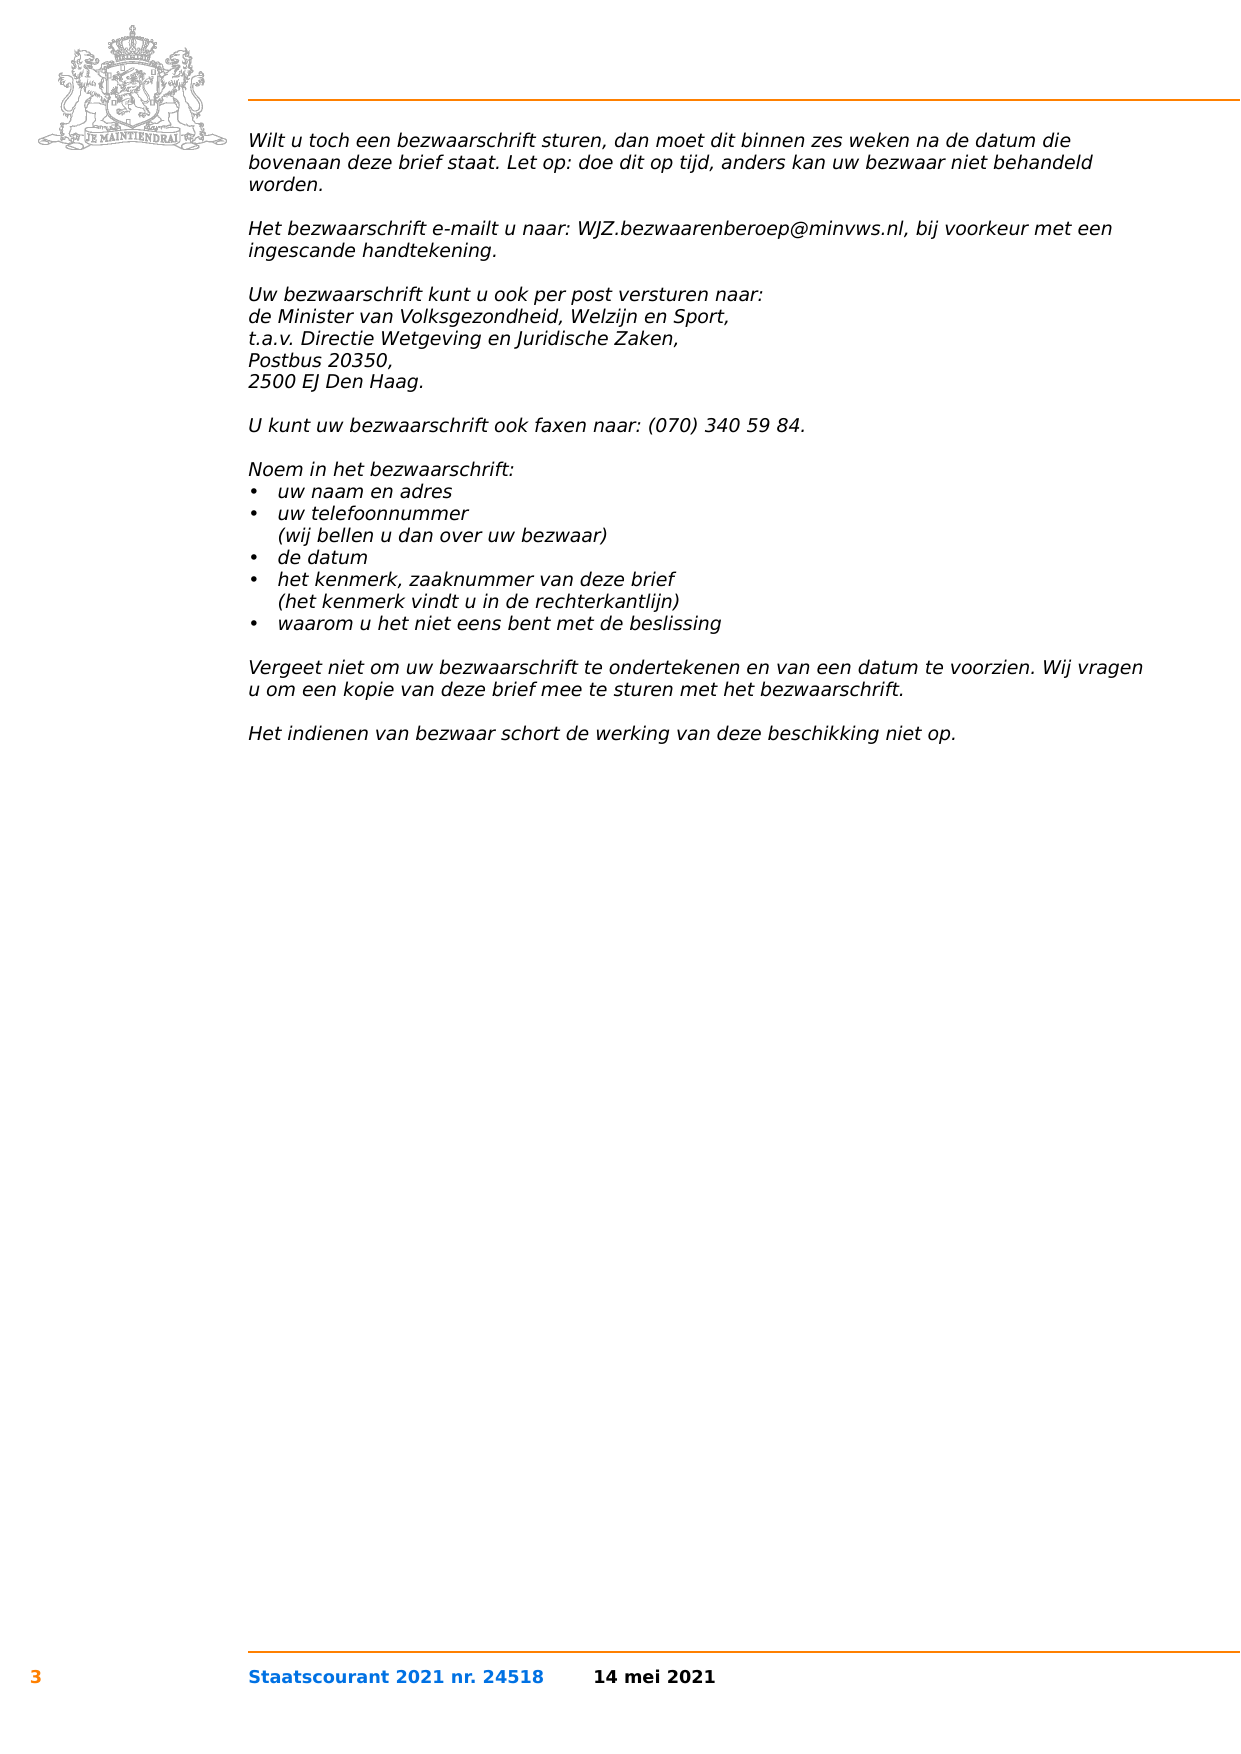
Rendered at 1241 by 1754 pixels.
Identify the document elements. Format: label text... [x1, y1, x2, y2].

text Uw bezwaarschrift kunt u ook per post versturen naar: [248, 283, 1163, 306]
text (het kenmerk vindt u in de rechterkantlijn) [277, 591, 1163, 613]
text • waarom u het niet eens bent met de beslissing [248, 613, 1163, 635]
text (wij bellen u dan over uw bezwaar) [277, 525, 1163, 547]
text Wilt u toch een bezwaarschrift sturen, dan moet dit binnen zes weken na de datum die bovenaan deze brief staat. Let op: doe dit op tijd, anders kan uw bezwaar niet behandeld worden. [248, 130, 1163, 196]
text • het kenmerk, zaaknummer van deze brief [248, 569, 1163, 591]
picture [38, 25, 227, 150]
text Noem in het bezwaarschrift: [248, 459, 1163, 481]
text Postbus 20350, [248, 349, 1163, 371]
text • de datum [248, 547, 1163, 569]
text 2500 EJ Den Haag. [248, 371, 1163, 393]
text t.a.v. Directie Wetgeving en Juridische Zaken, [248, 327, 1163, 349]
text Het bezwaarschrift e-mailt u naar: WJZ.bezwaarenberoep@minvws.nl, bij voorkeur met een ingescande handtekening. [248, 218, 1163, 262]
text Vergeet niet om uw bezwaarschrift te ondertekenen en van een datum te voorzien. Wij vragen u om een kopie van deze brief mee te sturen met het bezwaarschrift. [248, 657, 1163, 701]
text • uw telefoonnummer [248, 503, 1163, 525]
text Het indienen van bezwaar schort de werking van deze beschikking niet op. [248, 723, 1163, 745]
text U kunt uw bezwaarschrift ook faxen naar: (070) 340 59 84. [248, 415, 1163, 437]
text • uw naam en adres [248, 481, 1163, 503]
text de Minister van Volksgezondheid, Welzijn en Sport, [248, 306, 1163, 327]
